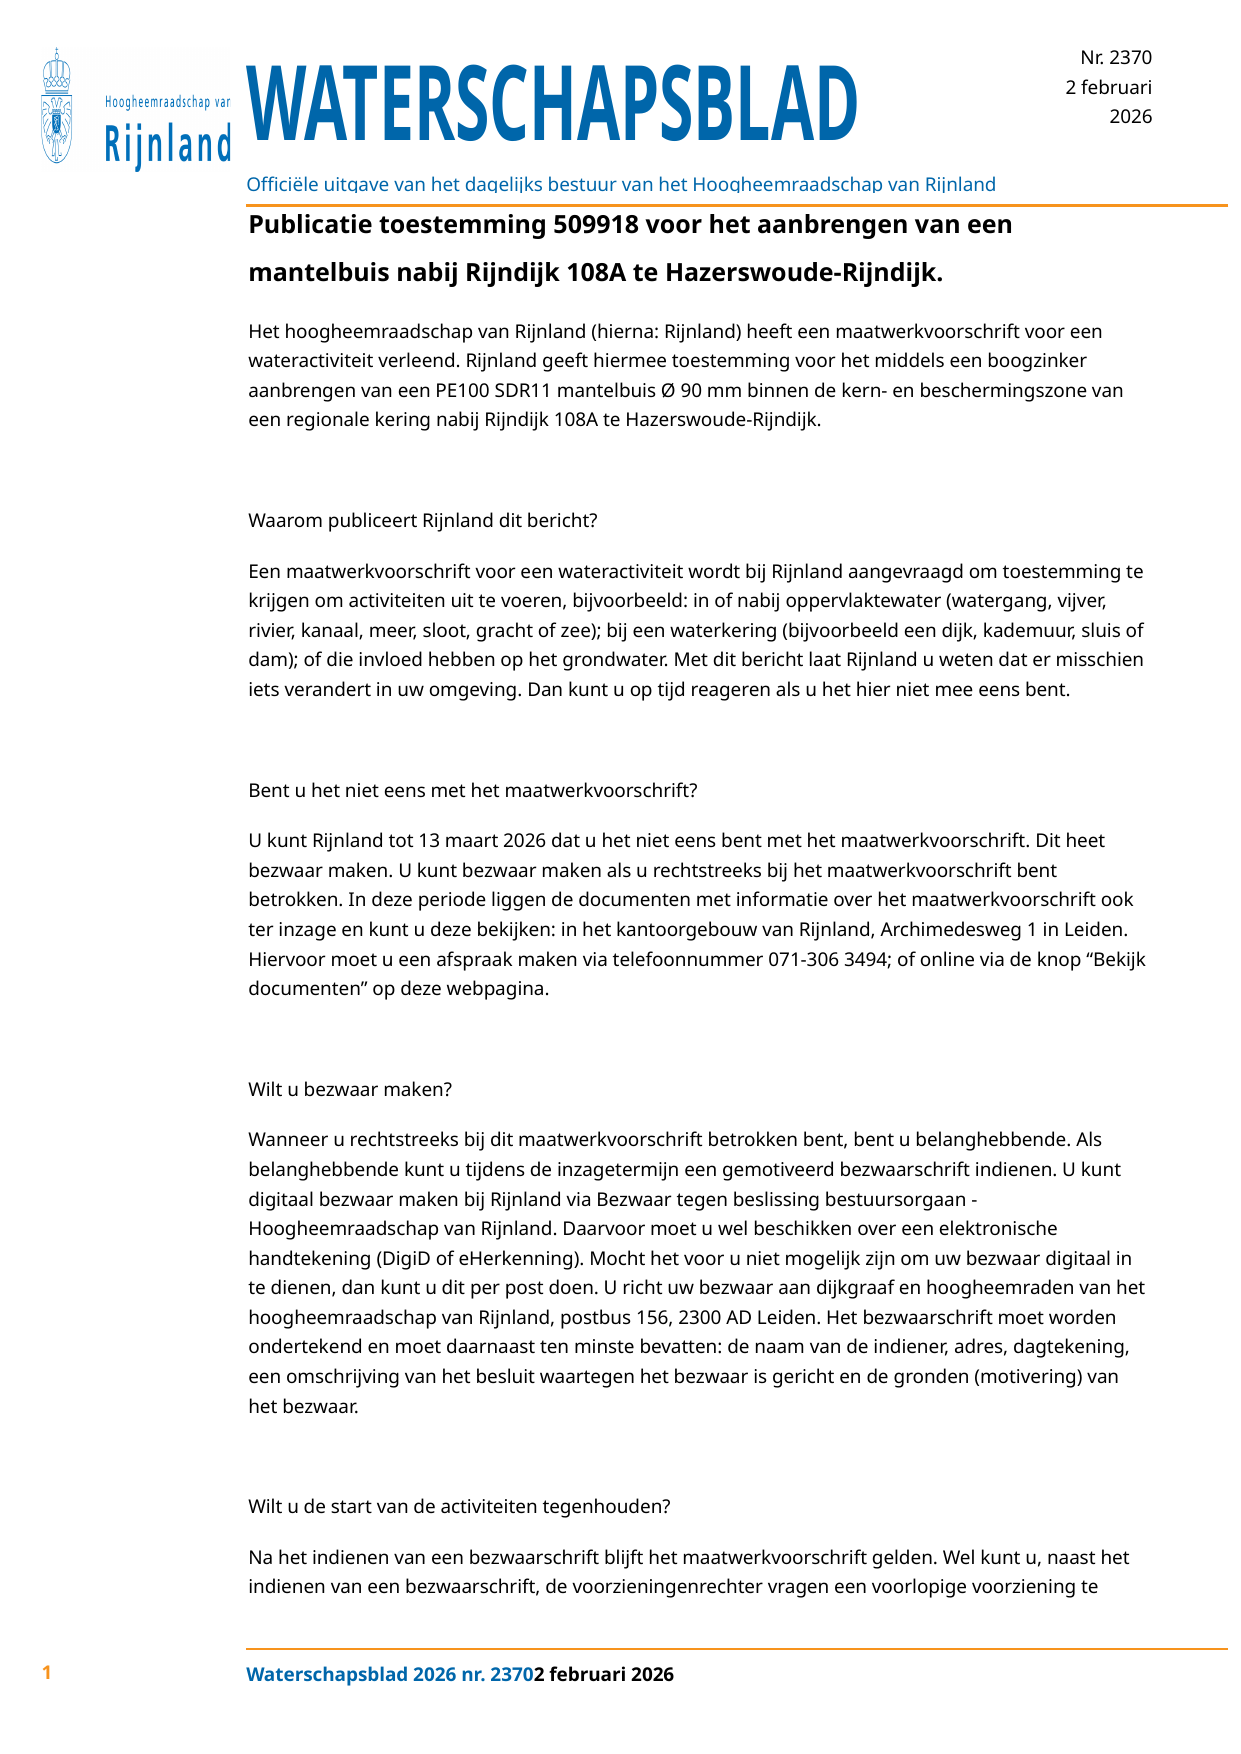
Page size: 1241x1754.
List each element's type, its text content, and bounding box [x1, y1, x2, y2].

text Wilt u bezwaar maken? [248, 1076, 1152, 1102]
picture [41, 47, 231, 172]
text Bent u het niet eens met het maatwerkvoorschrift? [248, 777, 1152, 803]
text Een maatwerkvoorschrift voor een wateractiviteit wordt bij Rijnland aangevraagd om toestemming te krijgen om activiteiten uit te voeren, bijvoorbeeld: in of nabij oppervlaktewater (watergang, vijver, rivier, kanaal, meer, sloot, gracht of zee); bij een waterkering (bijvoorbeeld een dijk, kademuur, sluis of dam); of die invloed hebben op het grondwater. Met dit bericht laat Rijnland u weten dat er misschien iets verandert in uw omgeving. Dan kunt u op tijd reageren als u het hier niet mee eens bent. [248, 558, 1152, 702]
text Na het indienen van een bezwaarschrift blijft het maatwerkvoorschrift gelden. Wel kunt u, naast het indienen van een bezwaarschrift, de voorzieningenrechter vragen een voorlopige voorziening te [248, 1544, 1152, 1599]
text Waarom publiceert Rijnland dit bericht? [248, 507, 1152, 533]
text Publicatie toestemming 509918 voor het aanbrengen van een mantelbuis nabij Rijndijk 108A te Hazerswoude-Rijndijk. [248, 207, 1152, 288]
text Het hoogheemraadschap van Rijnland (hierna: Rijnland) heeft een maatwerkvoorschrift voor een wateractiviteit verleend. Rijnland geeft hiermee toestemming voor het middels een boogzinker aanbrengen van een PE100 SDR11 mantelbuis Ø 90 mm binnen de kern- en beschermingszone van een regionale kering nabij Rijndijk 108A te Hazerswoude-Rijndijk. [248, 318, 1152, 432]
text U kunt Rijnland tot 13 maart 2026 dat u het niet eens bent met het maatwerkvoorschrift. Dit heet bezwaar maken. U kunt bezwaar maken als u rechtstreeks bij het maatwerkvoorschrift bent betrokken. In deze periode liggen de documenten met informatie over het maatwerkvoorschrift ook ter inzage en kunt u deze bekijken: in het kantoorgebouw van Rijnland, Archimedesweg 1 in Leiden. Hiervoor moet u een afspraak maken via telefoonnummer 071-306 3494; of online via de knop “Bekijk documenten” op deze webpagina. [248, 827, 1152, 1001]
text Wanneer u rechtstreeks bij dit maatwerkvoorschrift betrokken bent, bent u belanghebbende. Als belanghebbende kunt u tijdens de inzagetermijn een gemotiveerd bezwaarschrift indienen. U kunt digitaal bezwaar maken bij Rijnland via Bezwaar tegen beslissing bestuursorgaan - Hoogheemraadschap van Rijnland. Daarvoor moet u wel beschikken over een elektronische handtekening (DigiD of eHerkenning). Mocht het voor u niet mogelijk zijn om uw bezwaar digitaal in te dienen, dan kunt u dit per post doen. U richt uw bezwaar aan dijkgraaf en hoogheemraden van het hoogheemraadschap van Rijnland, postbus 156, 2300 AD Leiden. Het bezwaarschrift moet worden ondertekend en moet daarnaast ten minste bevatten: de naam van de indiener, adres, dagtekening, een omschrijving van het besluit waartegen het bezwaar is gericht en de gronden (motivering) van het bezwaar. [248, 1127, 1152, 1419]
text Wilt u de start van de activiteiten tegenhouden? [248, 1494, 1152, 1519]
